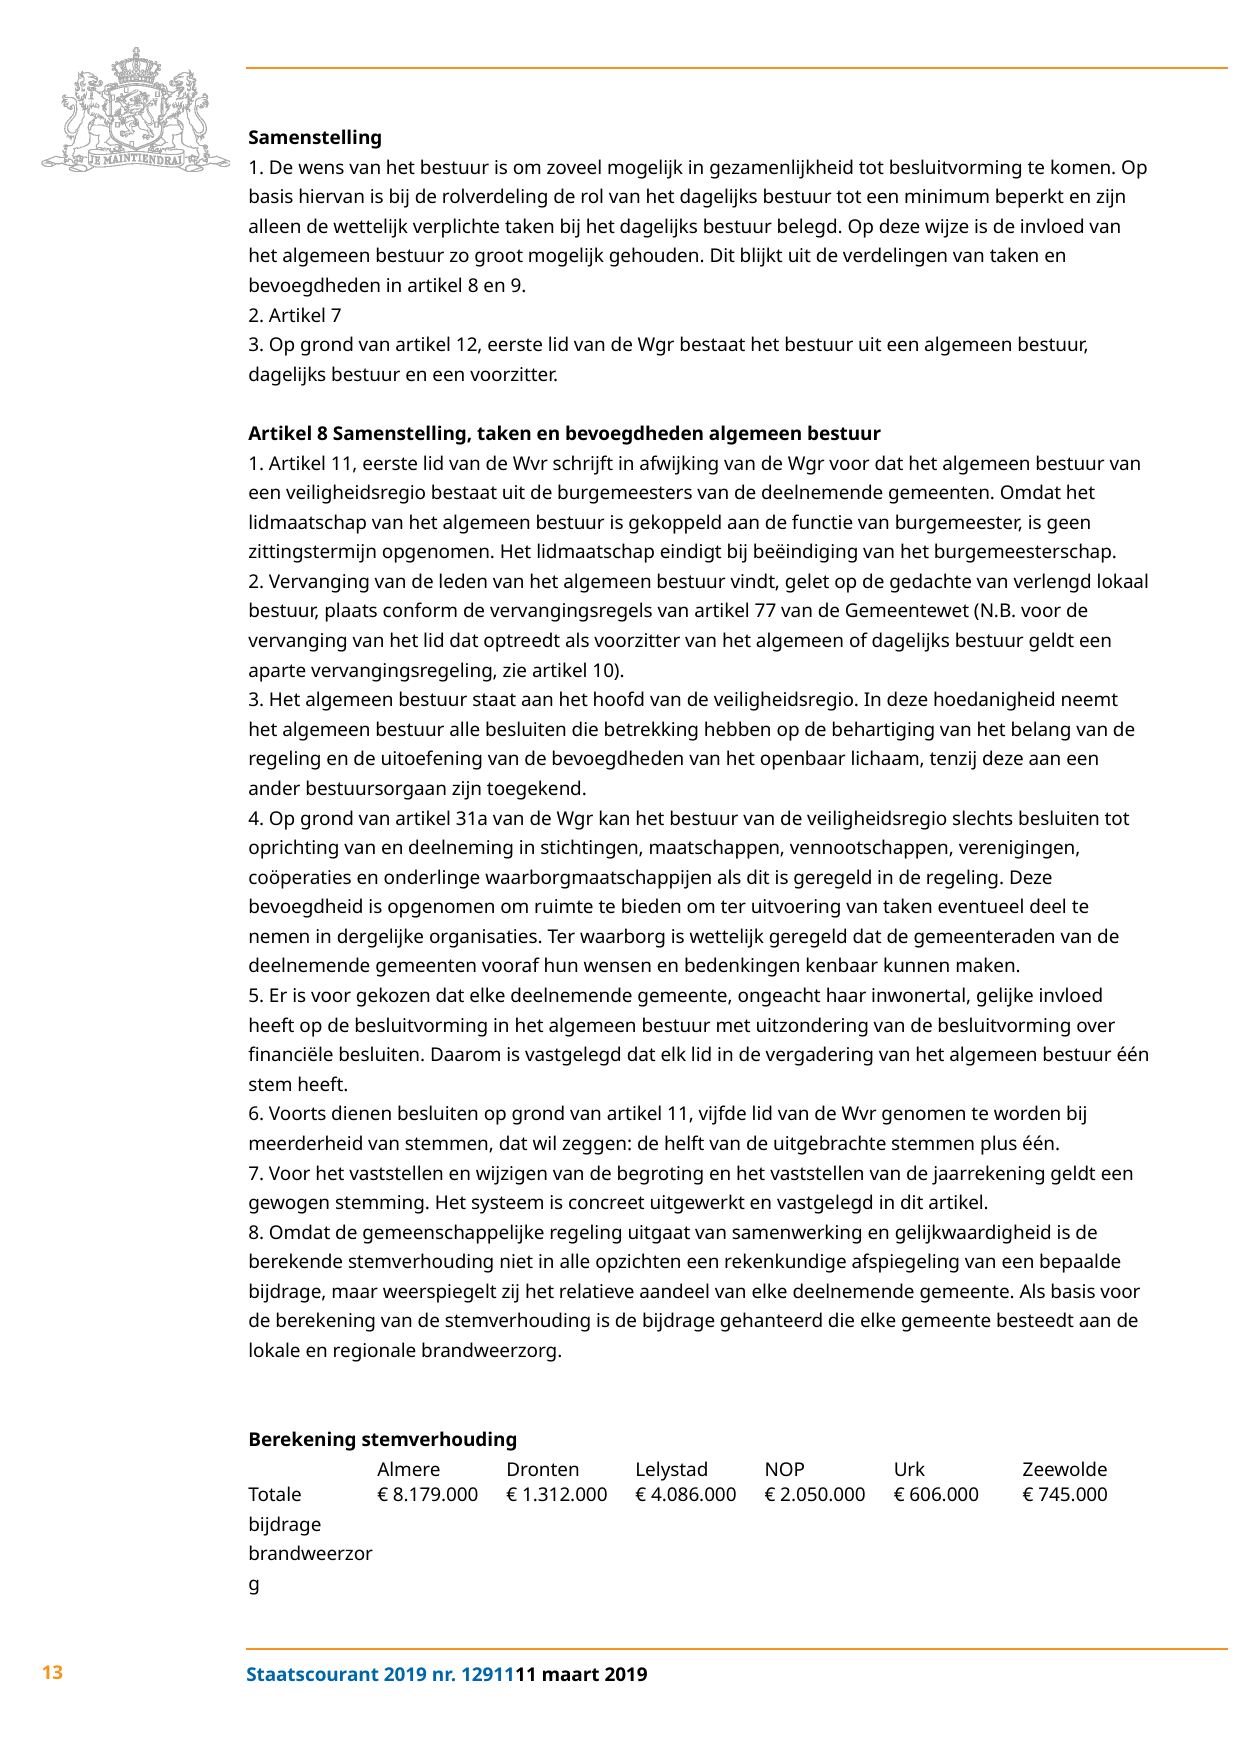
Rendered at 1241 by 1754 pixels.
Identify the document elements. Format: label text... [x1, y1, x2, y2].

text Berekening stemverhouding [248, 1426, 1152, 1452]
text Artikel 8 Samenstelling, taken en bevoegdheden algemeen bestuur [248, 420, 1152, 446]
picture [41, 47, 231, 172]
text Samenstelling [248, 124, 1152, 150]
text 6. Voorts dienen besluiten op grond van artikel 11, vijfde lid van de Wvr genomen te worden bij meerderheid van stemmen, dat wil zeggen: de helft van de uitgebrachte stemmen plus één. [248, 1101, 1152, 1156]
table_cell € 745.000 [1023, 1481, 1152, 1596]
table_header [248, 1456, 377, 1481]
table_cell € 4.086.000 [635, 1481, 764, 1596]
text 4. Op grond van artikel 31a van de Wgr kan het bestuur van de veiligheidsregio slechts besluiten tot oprichting van en deelneming in stichtingen, maatschappen, vennootschappen, verenigingen, coöperaties en onderlinge waarborgmaatschappijen als dit is geregeld in de regeling. Deze bevoegdheid is opgenomen om ruimte te bieden om ter uitvoering van taken eventueel deel te nemen in dergelijke organisaties. Ter waarborg is wettelijk geregeld dat de gemeenteraden van de deelnemende gemeenten vooraf hun wensen en bedenkingen kenbaar kunnen maken. [248, 805, 1152, 978]
text 2. Vervanging van de leden van het algemeen bestuur vindt, gelet op de gedachte van verlengd lokaal bestuur, plaats conform de vervangingsregels van artikel 77 van de Gemeentewet (N.B. voor de vervanging van het lid dat optreedt als voorzitter van het algemeen of dagelijks bestuur geldt een aparte vervangingsregeling, zie artikel 10). [248, 568, 1152, 683]
table_cell € 2.050.000 [764, 1481, 893, 1596]
table_header NOP [764, 1456, 893, 1481]
text 1. De wens van het bestuur is om zoveel mogelijk in gezamenlijkheid tot besluitvorming te komen. Op basis hiervan is bij de rolverdeling de rol van het dagelijks bestuur tot een minimum beperkt en zijn alleen de wettelijk verplichte taken bij het dagelijks bestuur belegd. Op deze wijze is de invloed van het algemeen bestuur zo groot mogelijk gehouden. Dit blijkt uit de verdelingen van taken en bevoegdheden in artikel 8 en 9. [248, 154, 1152, 298]
table_cell € 1.312.000 [506, 1481, 635, 1596]
text 3. Het algemeen bestuur staat aan het hoofd van de veiligheidsregio. In deze hoedanigheid neemt het algemeen bestuur alle besluiten die betrekking hebben op de behartiging van het belang van de regeling en de uitoefening van de bevoegdheden van het openbaar lichaam, tenzij deze aan een ander bestuursorgaan zijn toegekend. [248, 686, 1152, 801]
table_header Dronten [506, 1456, 635, 1481]
text 3. Op grond van artikel 12, eerste lid van de Wgr bestaat het bestuur uit een algemeen bestuur, dagelijks bestuur en een voorzitter. [248, 331, 1152, 387]
table_cell € 606.000 [894, 1481, 1022, 1596]
text 5. Er is voor gekozen dat elke deelnemende gemeente, ongeacht haar inwonertal, gelijke invloed heeft op de besluitvorming in het algemeen bestuur met uitzondering van de besluitvorming over financiële besluiten. Daarom is vastgelegd dat elk lid in de vergadering van het algemeen bestuur één stem heeft. [248, 982, 1152, 1097]
table_header Zeewolde [1023, 1456, 1152, 1481]
table_header Almere [377, 1456, 506, 1481]
table_header Lelystad [635, 1456, 764, 1481]
text 2. Artikel 7 [248, 302, 1152, 328]
text 1. Artikel 11, eerste lid van de Wvr schrijft in afwijking van de Wgr voor dat het algemeen bestuur van een veiligheidsregio bestaat uit de burgemeesters van de deelnemende gemeenten. Omdat het lidmaatschap van het algemeen bestuur is gekoppeld aan de functie van burgemeester, is geen zittingstermijn opgenomen. Het lidmaatschap eindigt bij beëindiging van het burgemeesterschap. [248, 450, 1152, 564]
table_cell € 8.179.000 [377, 1481, 506, 1596]
text 7. Voor het vaststellen en wijzigen van de begroting en het vaststellen van de jaarrekening geldt een gewogen stemming. Het systeem is concreet uitgewerkt en vastgelegd in dit artikel. [248, 1160, 1152, 1215]
text 8. Omdat de gemeenschappelijke regeling uitgaat van samenwerking en gelijkwaardigheid is de berekende stemverhouding niet in alle opzichten een rekenkundige afspiegeling van een bepaalde bijdrage, maar weerspiegelt zij het relatieve aandeel van elke deelnemende gemeente. Als basis voor de berekening van de stemverhouding is de bijdrage gehanteerd die elke gemeente besteedt aan de lokale en regionale brandweerzorg. [248, 1219, 1152, 1363]
table_header Urk [894, 1456, 1022, 1481]
table_cell Totale bijdrage brandweerzorg [248, 1481, 377, 1596]
